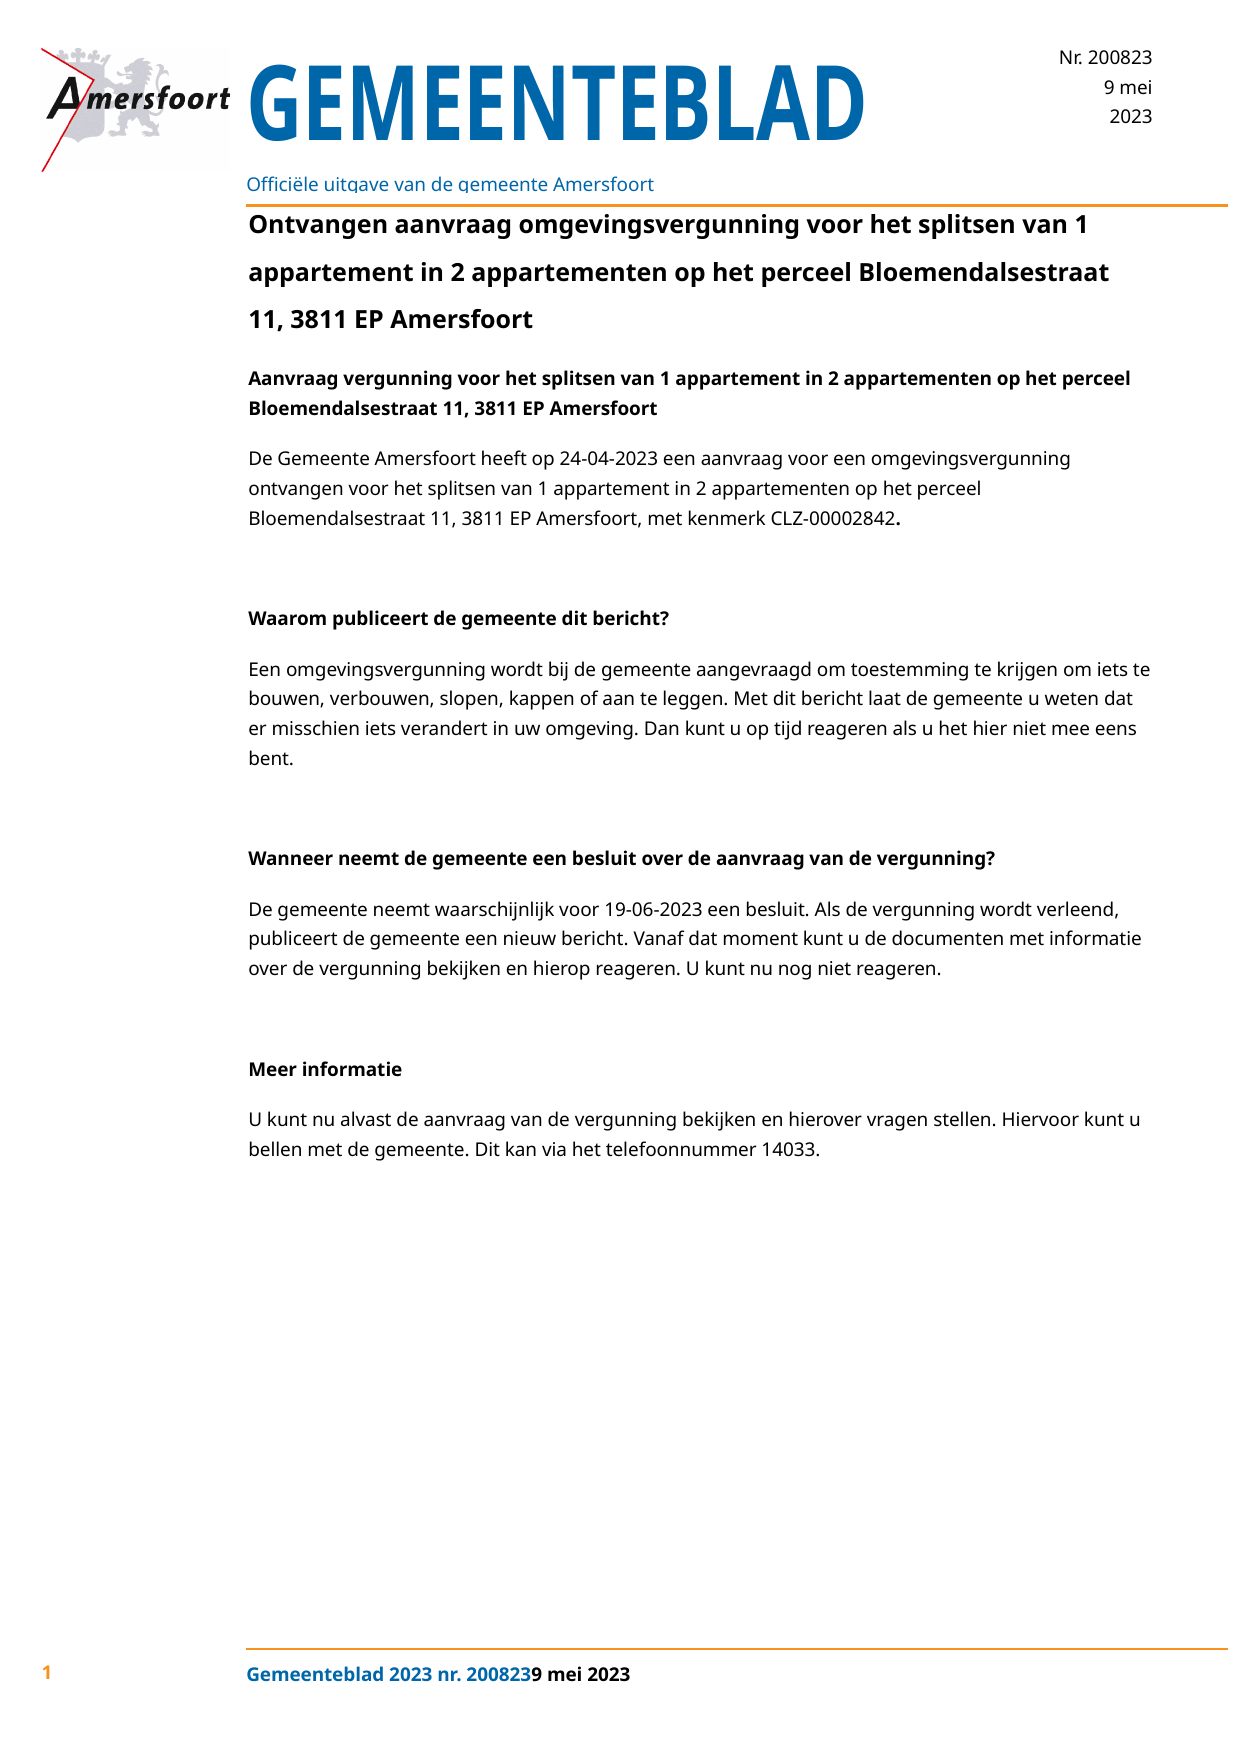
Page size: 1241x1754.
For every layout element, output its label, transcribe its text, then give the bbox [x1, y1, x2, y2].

text De gemeente neemt waarschijnlijk voor 19-06-2023 een besluit. Als de vergunning wordt verleend, publiceert de gemeente een nieuw bericht. Vanaf dat moment kunt u de documenten met informatie over de vergunning bekijken en hierop reageren. U kunt nu nog niet reageren. [248, 896, 1152, 981]
text U kunt nu alvast de aanvraag van de vergunning bekijken en hierover vragen stellen. Hiervoor kunt u bellen met de gemeente. Dit kan via het telefoonnummer 14033. [248, 1106, 1152, 1162]
text Een omgevingsvergunning wordt bij de gemeente aangevraagd om toestemming te krijgen om iets te bouwen, verbouwen, slopen, kappen of aan te leggen. Met dit bericht laat de gemeente u weten dat er misschien iets verandert in uw omgeving. Dan kunt u op tijd reageren als u het hier niet mee eens bent. [248, 656, 1152, 770]
text Waarom publiceert de gemeente dit bericht? [248, 606, 1152, 631]
text Ontvangen aanvraag omgevingsvergunning voor het splitsen van 1 appartement in 2 appartementen op het perceel Bloemendalsestraat 11, 3811 EP Amersfoort [248, 207, 1152, 336]
text Meer informatie [248, 1056, 1152, 1082]
picture [41, 47, 231, 172]
text Aanvraag vergunning voor het splitsen van 1 appartement in 2 appartementen op het perceel Bloemendalsestraat 11, 3811 EP Amersfoort [248, 366, 1152, 421]
text De Gemeente Amersfoort heeft op 24-04-2023 een aanvraag voor een omgevingsvergunning ontvangen voor het splitsen van 1 appartement in 2 appartementen op het perceel Bloemendalsestraat 11, 3811 EP Amersfoort, met kenmerk CLZ-00002842. [248, 446, 1152, 530]
text Wanneer neemt de gemeente een besluit over de aanvraag van de vergunning? [248, 846, 1152, 871]
